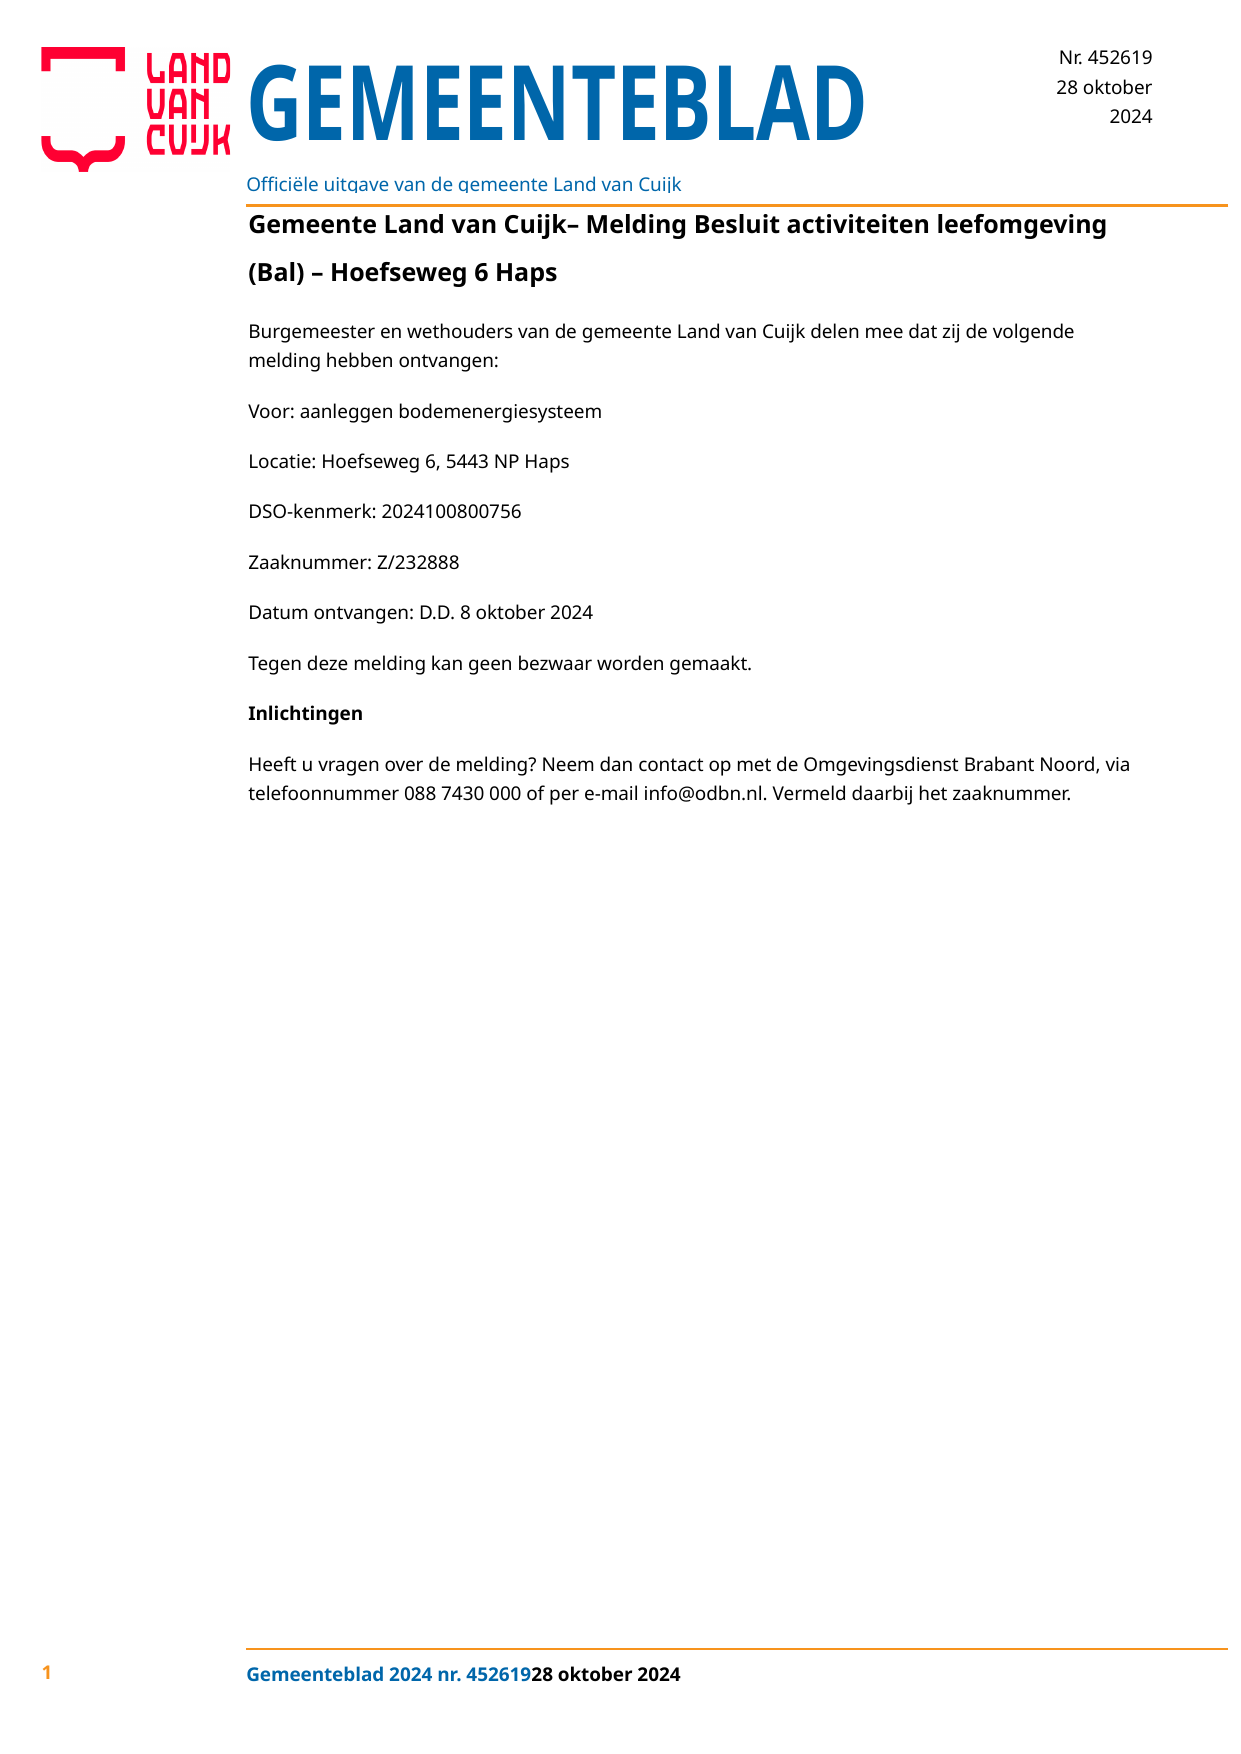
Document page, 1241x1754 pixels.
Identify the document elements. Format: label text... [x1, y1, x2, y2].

text Heeft u vragen over de melding? Neem dan contact op met de Omgevingsdienst Brabant Noord, via telefoonnummer 088 7430 000 of per e-mail info@odbn.nl. Vermeld daarbij het zaaknummer. [248, 751, 1152, 806]
text Tegen deze melding kan geen bezwaar worden gemaakt. [248, 650, 1152, 676]
text Locatie: Hoefseweg 6, 5443 NP Haps [248, 448, 1152, 474]
text Burgemeester en wethouders van de gemeente Land van Cuijk delen mee dat zij de volgende melding hebben ontvangen: [248, 318, 1152, 373]
text DSO-kenmerk: 2024100800756 [248, 499, 1152, 524]
text Zaaknummer: Z/232888 [248, 549, 1152, 575]
text Gemeente Land van Cuijk– Melding Besluit activiteiten leefomgeving (Bal) – Hoefseweg 6 Haps [248, 207, 1152, 288]
text Voor: aanleggen bodemenergiesysteem [248, 398, 1152, 424]
picture [41, 47, 231, 172]
text Datum ontvangen: D.D. 8 oktober 2024 [248, 599, 1152, 625]
text Inlichtingen [248, 700, 1152, 726]
